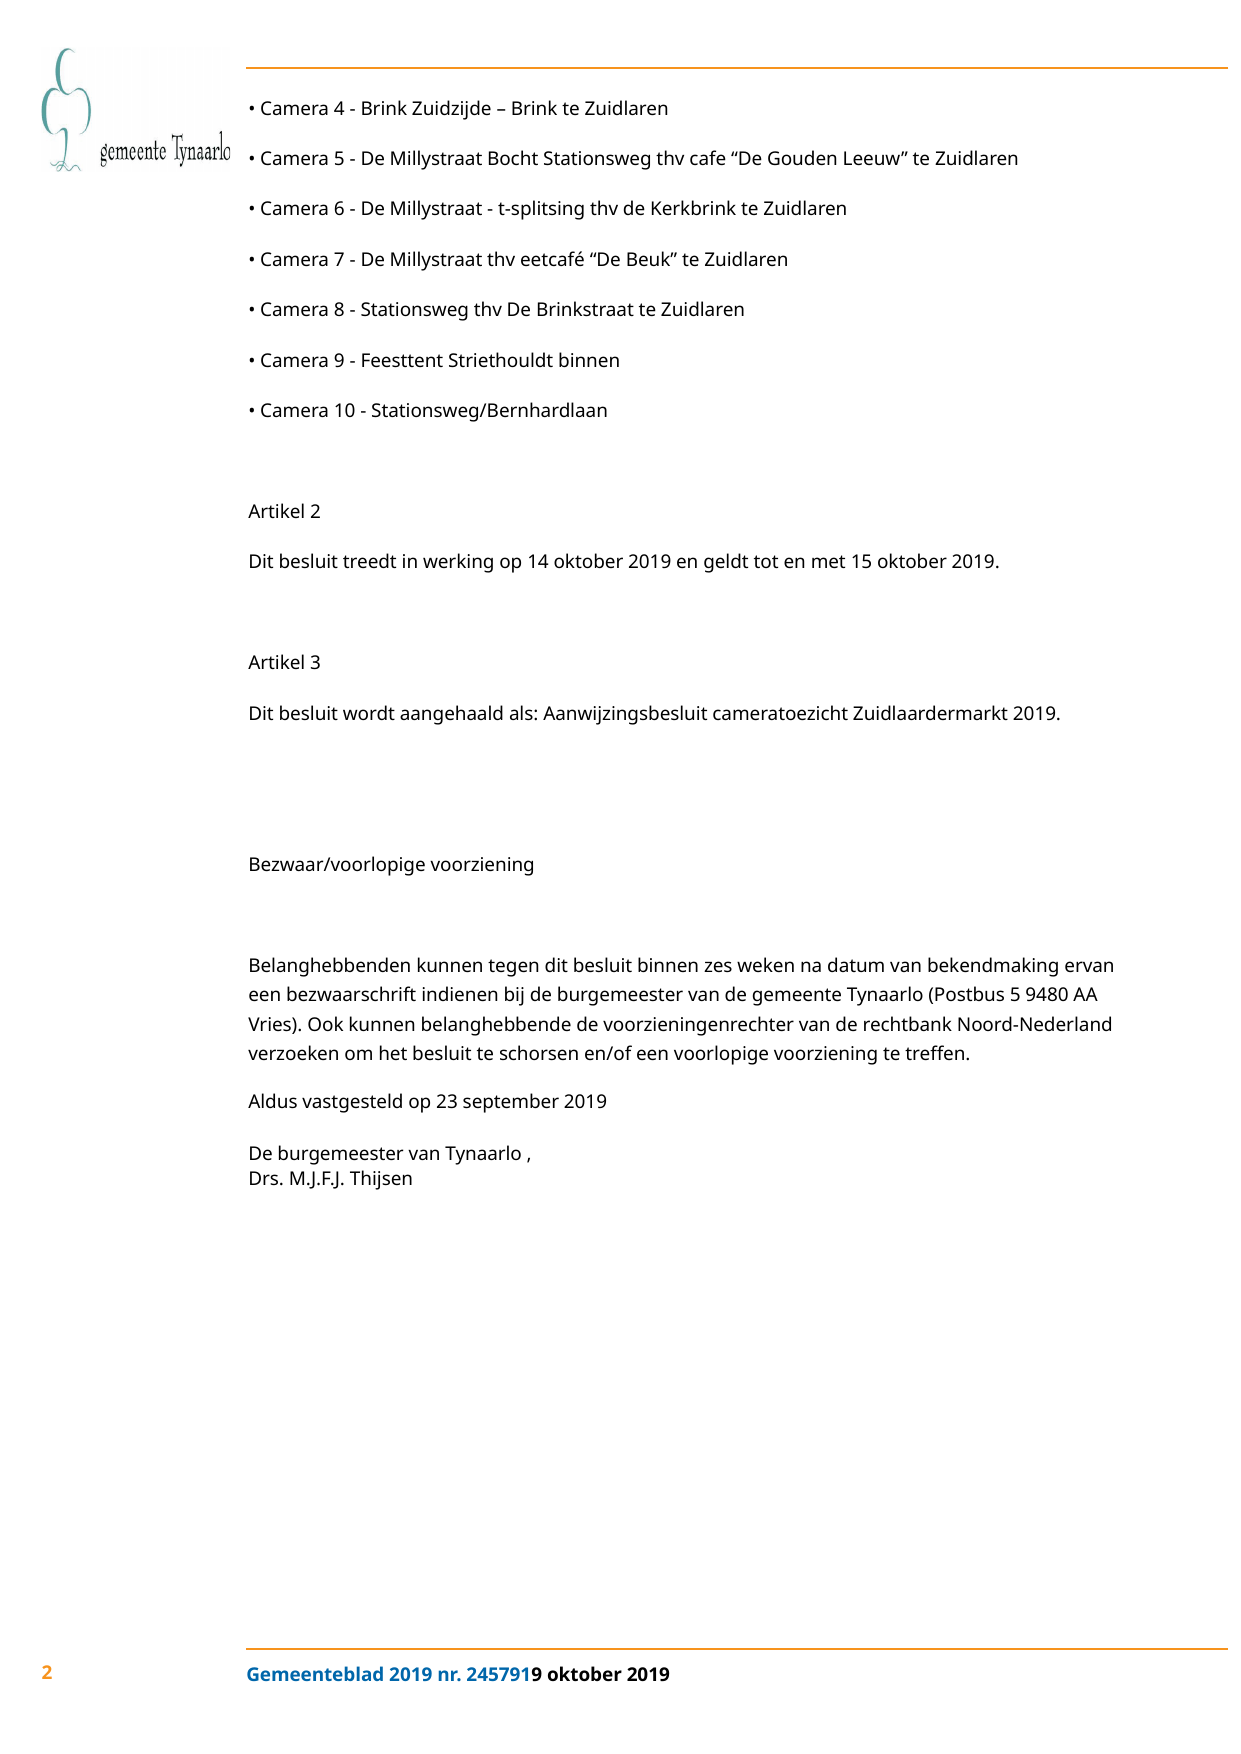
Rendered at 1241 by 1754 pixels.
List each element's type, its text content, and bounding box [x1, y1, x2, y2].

text Aldus vastgesteld op 23 september 2019 [248, 1088, 1152, 1114]
text • Camera 10 - Stationsweg/Bernhardlaan [248, 397, 1152, 423]
text Artikel 2 [248, 498, 1152, 524]
text Dit besluit wordt aangehaald als: Aanwijzingsbesluit cameratoezicht Zuidlaardermarkt 2019. [248, 700, 1152, 726]
text Dit besluit treedt in werking op 14 oktober 2019 en geldt tot en met 15 oktober 2019. [248, 548, 1152, 574]
text • Camera 8 - Stationsweg thv De Brinkstraat te Zuidlaren [248, 296, 1152, 322]
text • Camera 7 - De Millystraat thv eetcafé “De Beuk” te Zuidlaren [248, 246, 1152, 272]
picture [41, 47, 231, 172]
text • Camera 5 - De Millystraat Bocht Stationsweg thv cafe “De Gouden Leeuw” te Zuidlaren [248, 145, 1152, 171]
text Drs. M.J.F.J. Thijsen [248, 1166, 1152, 1191]
text Artikel 3 [248, 649, 1152, 675]
text • Camera 6 - De Millystraat - t-splitsing thv de Kerkbrink te Zuidlaren [248, 196, 1152, 221]
text De burgemeester van Tynaarlo , [248, 1140, 1152, 1166]
text • Camera 9 - Feesttent Striethouldt binnen [248, 347, 1152, 373]
text Belanghebbenden kunnen tegen dit besluit binnen zes weken na datum van bekendmaking ervan een bezwaarschrift indienen bij de burgemeester van de gemeente Tynaarlo (Postbus 5 9480 AA Vries). Ook kunnen belanghebbende de voorzieningenrechter van de rechtbank Noord-Nederland verzoeken om het besluit te schorsen en/of een voorlopige voorziening te treffen. [248, 952, 1152, 1066]
text Bezwaar/voorlopige voorziening [248, 851, 1152, 877]
text • Camera 4 - Brink Zuidzijde – Brink te Zuidlaren [248, 95, 1152, 121]
